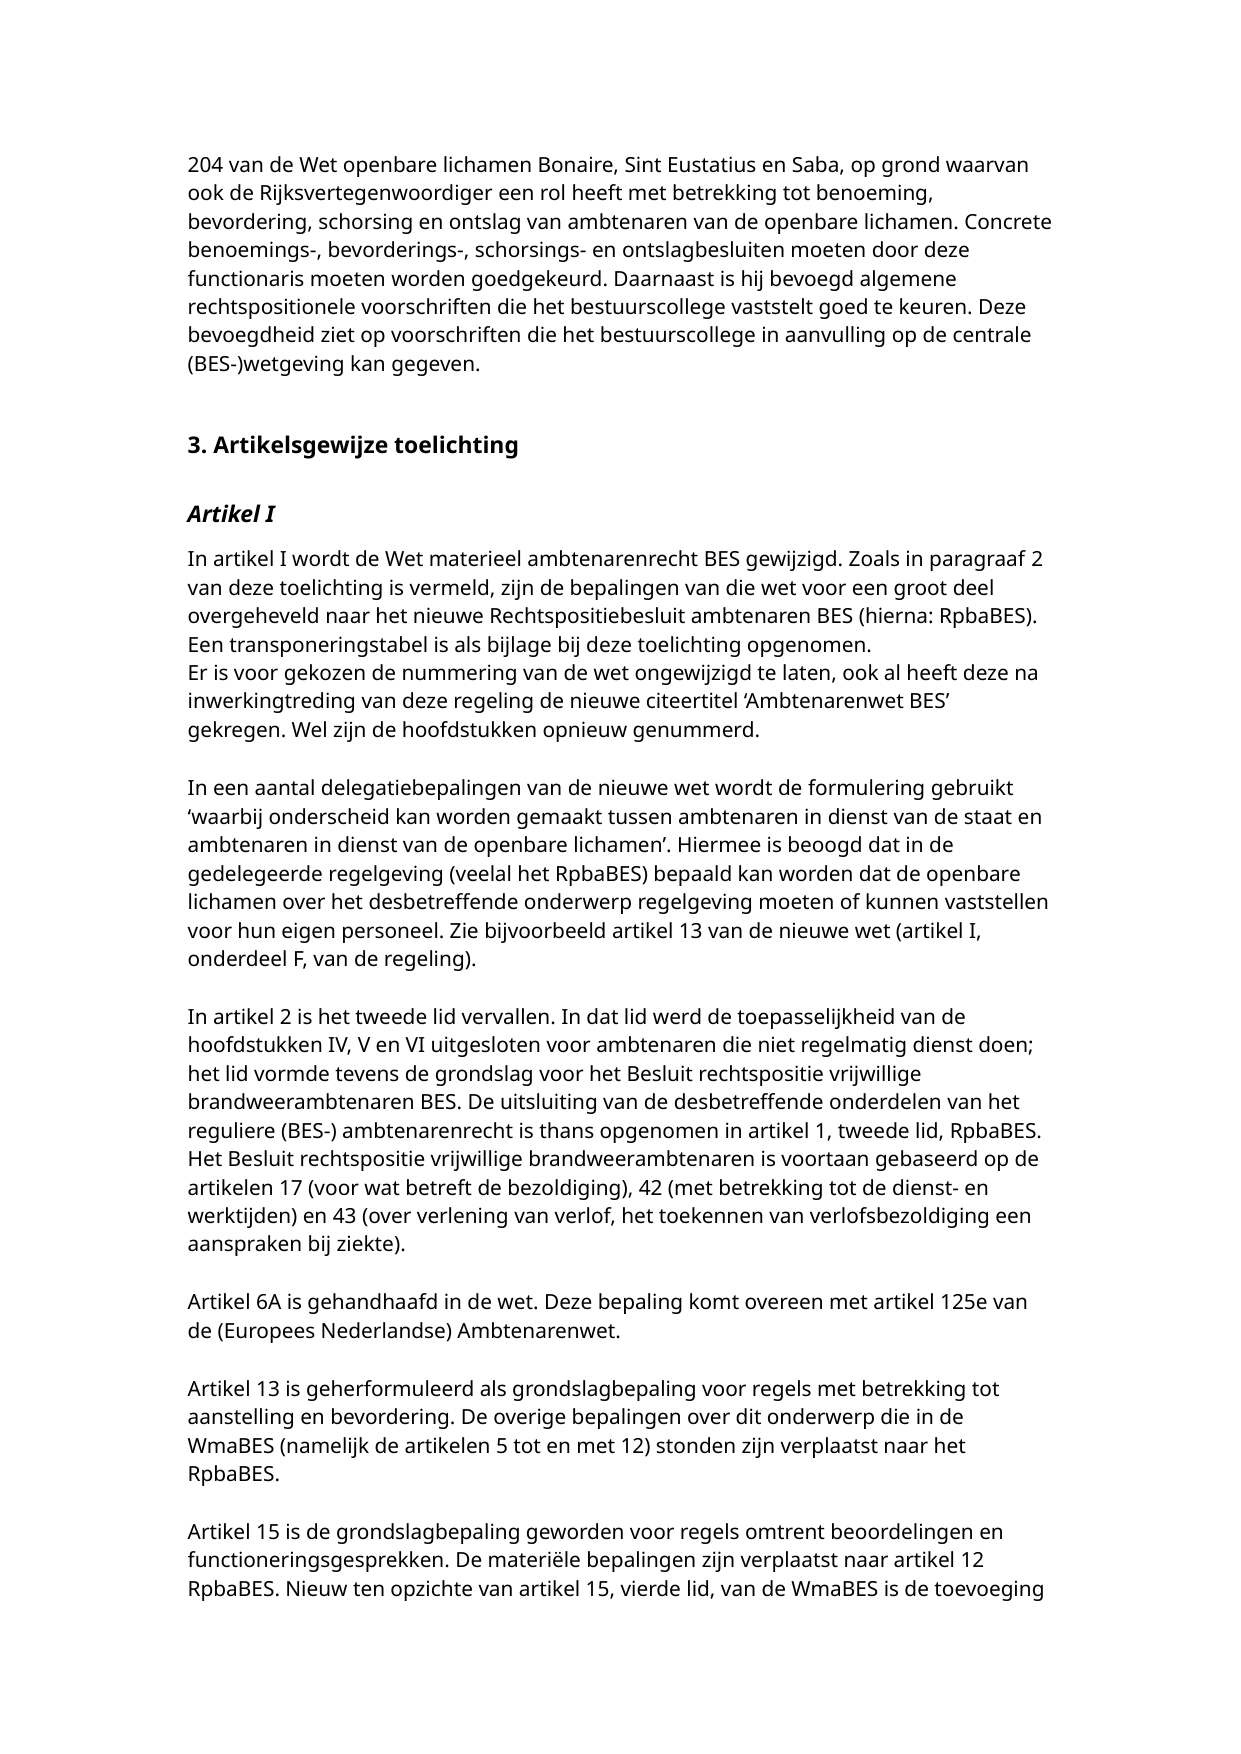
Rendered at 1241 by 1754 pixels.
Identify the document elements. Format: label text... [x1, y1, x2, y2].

subtitle 3. Artikelsgewijze toelichting [187, 429, 1053, 461]
text In artikel I wordt de Wet materieel ambtenarenrecht BES gewijzigd. Zoals in paragraaf 2 van deze toelichting is vermeld, zijn de bepalingen van die wet voor een groot deel overgeheveld naar het nieuwe Rechtspositiebesluit ambtenaren BES (hierna: RpbaBES). Een transponeringstabel is als bijlage bij deze toelichting opgenomen. [187, 544, 1053, 658]
subtitle Artikel I [187, 498, 1053, 529]
text In een aantal delegatiebepalingen van de nieuwe wet wordt de formulering gebruikt ‘waarbij onderscheid kan worden gemaakt tussen ambtenaren in dienst van de staat en ambtenaren in dienst van de openbare lichamen’. Hiermee is beoogd dat in de gedelegeerde regelgeving (veelal het RpbaBES) bepaald kan worden dat de openbare lichamen over het desbetreffende onderwerp regelgeving moeten of kunnen vaststellen voor hun eigen personeel. Zie bijvoorbeeld artikel 13 van de nieuwe wet (artikel I, onderdeel F, van de regeling). [187, 773, 1053, 973]
text Artikel 6A is gehandhaafd in de wet. Deze bepaling komt overeen met artikel 125e van de (Europees Nederlandse) Ambtenarenwet. [187, 1287, 1053, 1344]
text Artikel 15 is de grondslagbepaling geworden voor regels omtrent beoordelingen en functioneringsgesprekken. De materiële bepalingen zijn verplaatst naar artikel 12 RpbaBES. Nieuw ten opzichte van artikel 15, vierde lid, van de WmaBES is de toevoeging [187, 1517, 1053, 1602]
text Artikel 13 is geherformuleerd als grondslagbepaling voor regels met betrekking tot aanstelling en bevordering. De overige bepalingen over dit onderwerp die in de WmaBES (namelijk de artikelen 5 tot en met 12) stonden zijn verplaatst naar het RpbaBES. [187, 1374, 1053, 1488]
text 204 van de Wet openbare lichamen Bonaire, Sint Eustatius en Saba, op grond waarvan ook de Rijksvertegenwoordiger een rol heeft met betrekking tot benoeming, bevordering, schorsing en ontslag van ambtenaren van de openbare lichamen. Concrete benoemings-, bevorderings-, schorsings- en ontslagbesluiten moeten door deze functionaris moeten worden goedgekeurd. Daarnaast is hij bevoegd algemene rechtspositionele voorschriften die het bestuurscollege vaststelt goed te keuren. Deze bevoegdheid ziet op voorschriften die het bestuurscollege in aanvulling op de centrale (BES-)wetgeving kan gegeven. [187, 150, 1053, 377]
text In artikel 2 is het tweede lid vervallen. In dat lid werd de toepasselijkheid van de hoofdstukken IV, V en VI uitgesloten voor ambtenaren die niet regelmatig dienst doen; het lid vormde tevens de grondslag voor het Besluit rechtspositie vrijwillige brandweerambtenaren BES. De uitsluiting van de desbetreffende onderdelen van het reguliere (BES-) ambtenarenrecht is thans opgenomen in artikel 1, tweede lid, RpbaBES. Het Besluit rechtspositie vrijwillige brandweerambtenaren is voortaan gebaseerd op de artikelen 17 (voor wat betreft de bezoldiging), 42 (met betrekking tot de dienst- en werktijden) en 43 (over verlening van verlof, het toekennen van verlofsbezoldiging een aanspraken bij ziekte). [187, 1002, 1053, 1258]
text Er is voor gekozen de nummering van de wet ongewijzigd te laten, ook al heeft deze na inwerkingtreding van deze regeling de nieuwe citeertitel ‘Ambtenarenwet BES’ gekregen. Wel zijn de hoofdstukken opnieuw genummerd. [187, 658, 1053, 743]
